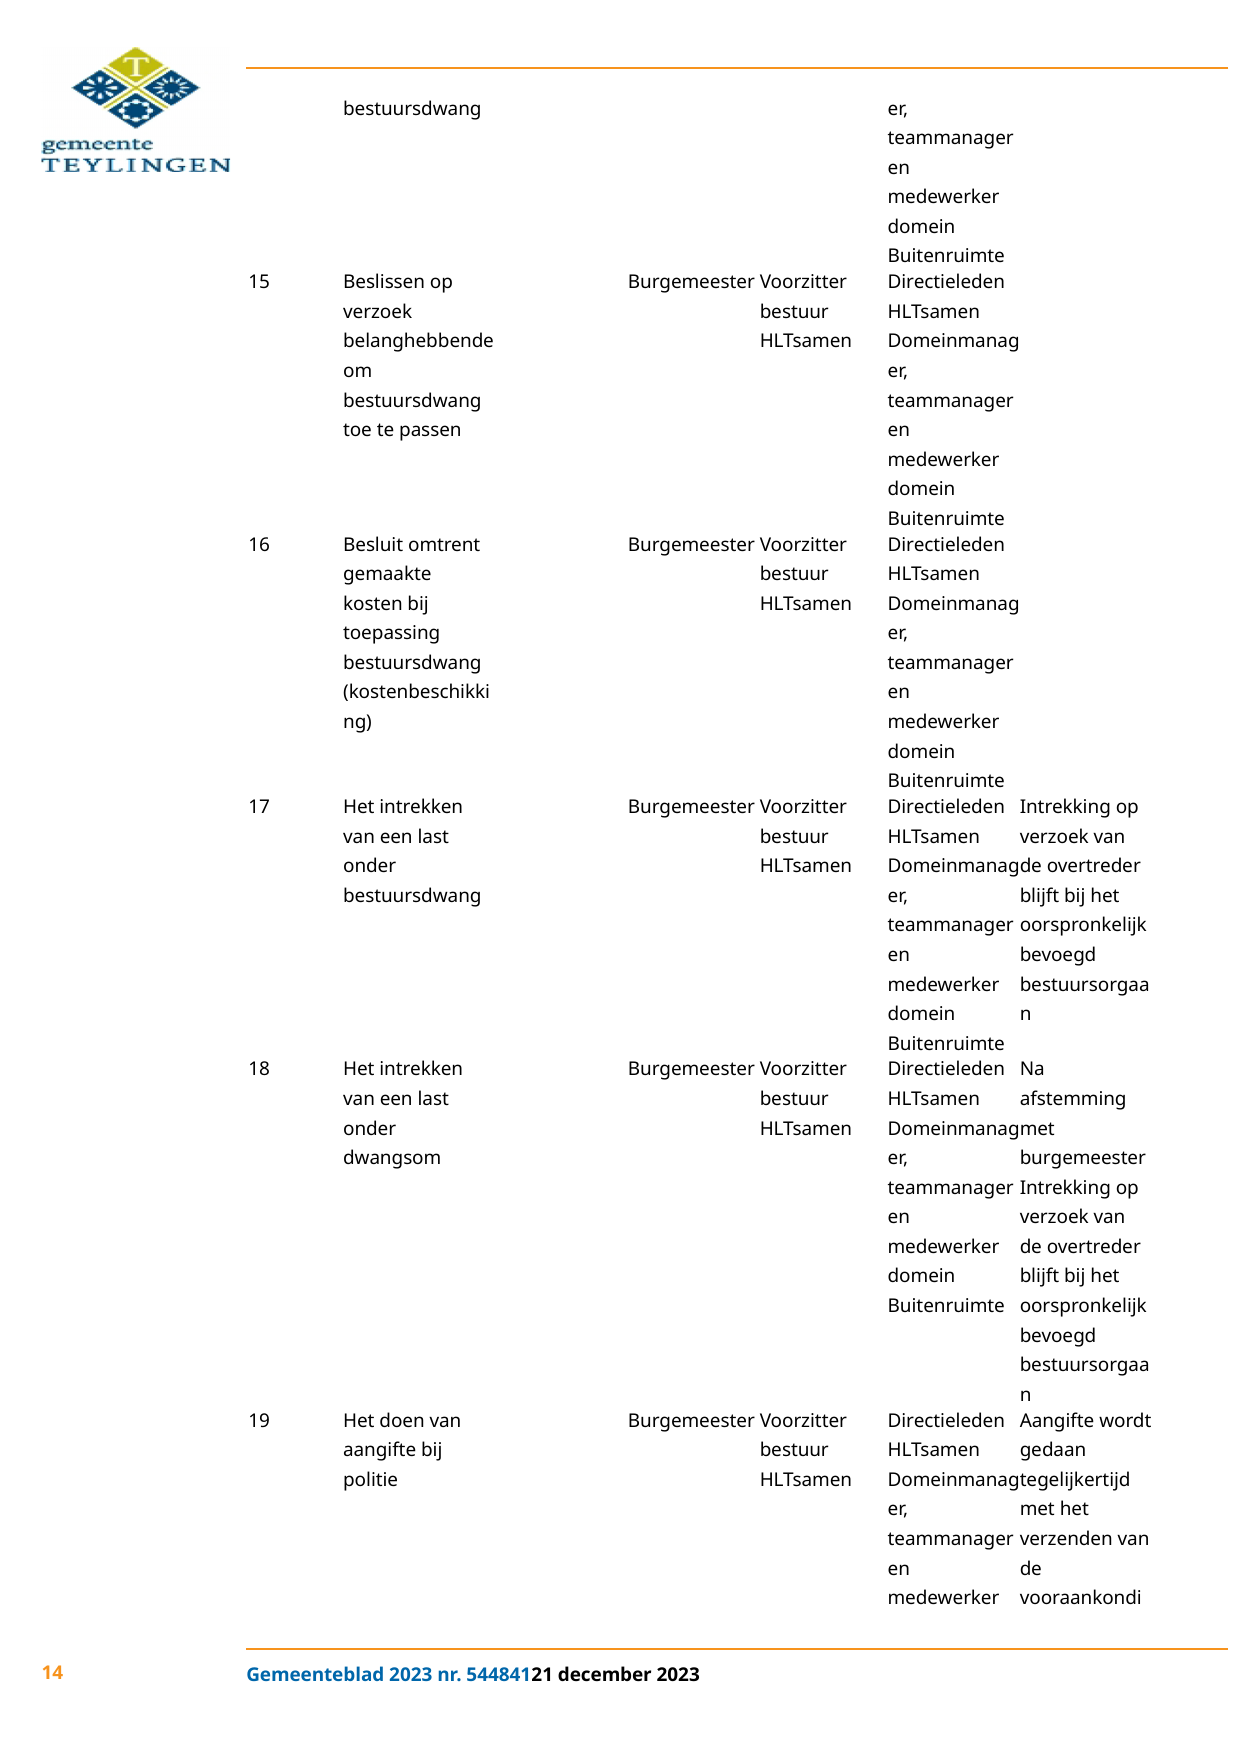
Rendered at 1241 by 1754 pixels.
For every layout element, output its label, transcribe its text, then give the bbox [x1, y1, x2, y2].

table_cell Burgemeester [628, 793, 759, 1056]
table_cell bestuursdwang [343, 95, 496, 268]
table_cell 15 [248, 269, 343, 531]
table_cell [248, 95, 343, 268]
table_cell Directieleden HLTsamen Domeinmanager, teammanager en medewerker [888, 1407, 1019, 1610]
table_cell Directieleden HLTsamen Domeinmanager, teammanager en medewerker domein Buitenruimte [888, 531, 1019, 793]
table_cell Het intrekken van een last onder bestuursdwang [343, 793, 496, 1056]
table_cell Burgemeester [628, 269, 759, 531]
table_cell [496, 269, 628, 531]
table_cell [496, 1407, 628, 1610]
table_cell 17 [248, 793, 343, 1056]
table_cell Intrekking op verzoek van de overtreder blijft bij het oorspronkelijk bevoegd bestuursorgaan [1020, 793, 1152, 1056]
table_cell [496, 1056, 628, 1407]
picture [41, 47, 231, 172]
table_cell Voorzitter bestuur HLTsamen [760, 531, 887, 793]
table_cell Beslissen op verzoek belanghebbende om bestuursdwang toe te passen [343, 269, 496, 531]
table_cell Burgemeester [628, 531, 759, 793]
table_cell Directieleden HLTsamen Domeinmanager, teammanager en medewerker domein Buitenruimte [888, 269, 1019, 531]
table_cell Directieleden HLTsamen Domeinmanager, teammanager en medewerker domein Buitenruimte [888, 1056, 1019, 1407]
table_cell [1020, 95, 1152, 268]
table_cell Voorzitter bestuur HLTsamen [760, 1407, 887, 1610]
table_cell Aangifte wordt gedaan tegelijkertijd met het verzenden van de vooraankondi [1020, 1407, 1152, 1610]
table_cell 19 [248, 1407, 343, 1610]
table_cell Het intrekken van een last onder dwangsom [343, 1056, 496, 1407]
table_cell Burgemeester [628, 1056, 759, 1407]
table_cell Burgemeester [628, 1407, 759, 1610]
table_cell [496, 793, 628, 1056]
table_cell [760, 95, 887, 268]
table_cell [1020, 531, 1152, 793]
table_cell Voorzitter bestuur HLTsamen [760, 1056, 887, 1407]
table_cell er, teammanager en medewerker domein Buitenruimte [888, 95, 1019, 268]
table_cell [496, 95, 628, 268]
table_cell Na afstemming met burgemeester Intrekking op verzoek van de overtreder blijft bij het oorspronkelijk bevoegd bestuursorgaan [1020, 1056, 1152, 1407]
table_cell Het doen van aangifte bij politie [343, 1407, 496, 1610]
table_cell [1020, 269, 1152, 531]
table_cell [628, 95, 759, 268]
table_cell Voorzitter bestuur HLTsamen [760, 269, 887, 531]
table_cell Voorzitter bestuur HLTsamen [760, 793, 887, 1056]
table_cell Besluit omtrent gemaakte kosten bij toepassing bestuursdwang (kostenbeschikking) [343, 531, 496, 793]
table_cell Directieleden HLTsamen Domeinmanager, teammanager en medewerker domein Buitenruimte [888, 793, 1019, 1056]
table_cell 16 [248, 531, 343, 793]
table_cell [496, 531, 628, 793]
table_cell 18 [248, 1056, 343, 1407]
